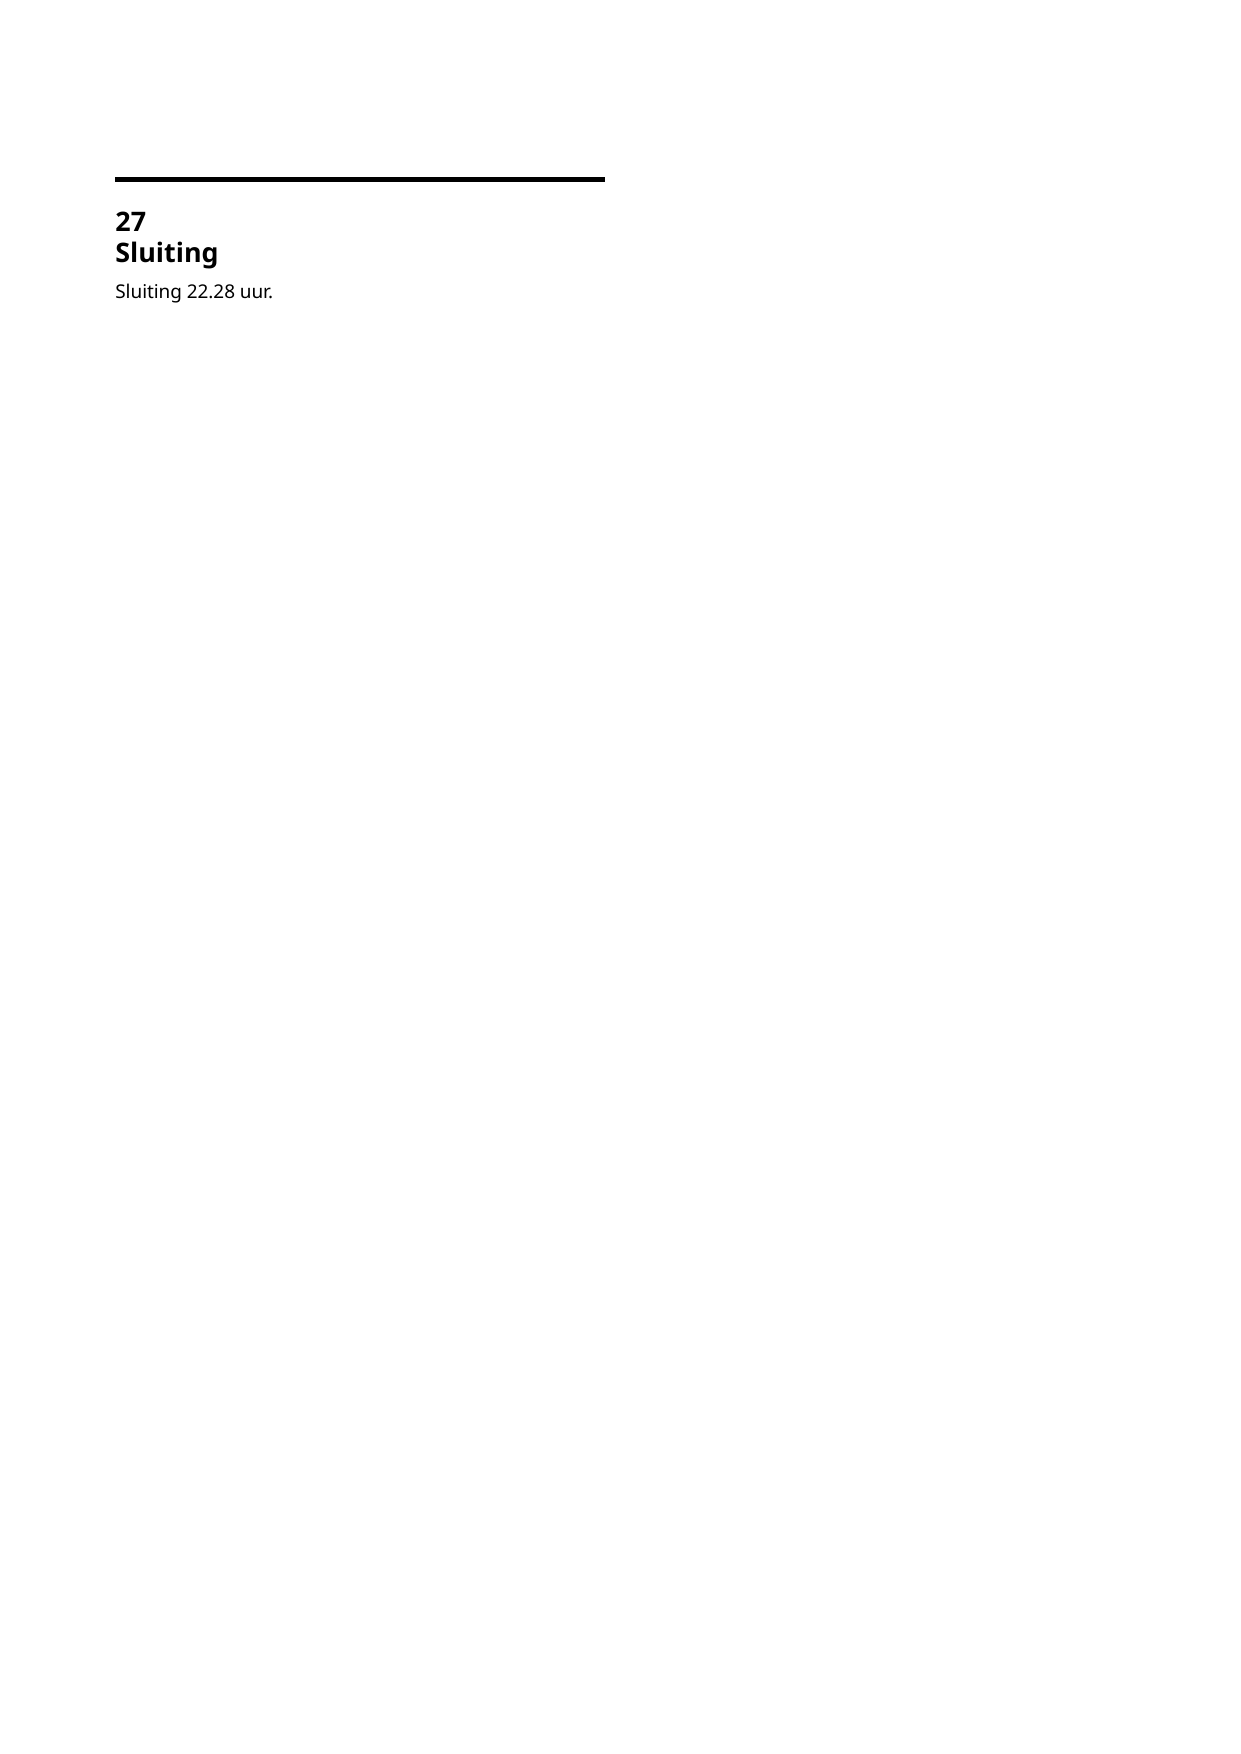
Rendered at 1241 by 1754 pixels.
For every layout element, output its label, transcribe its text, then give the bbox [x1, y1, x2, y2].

text 27 [115, 203, 605, 239]
text Sluiting [115, 239, 605, 283]
text Sluiting 22.28 uur. [115, 283, 605, 302]
